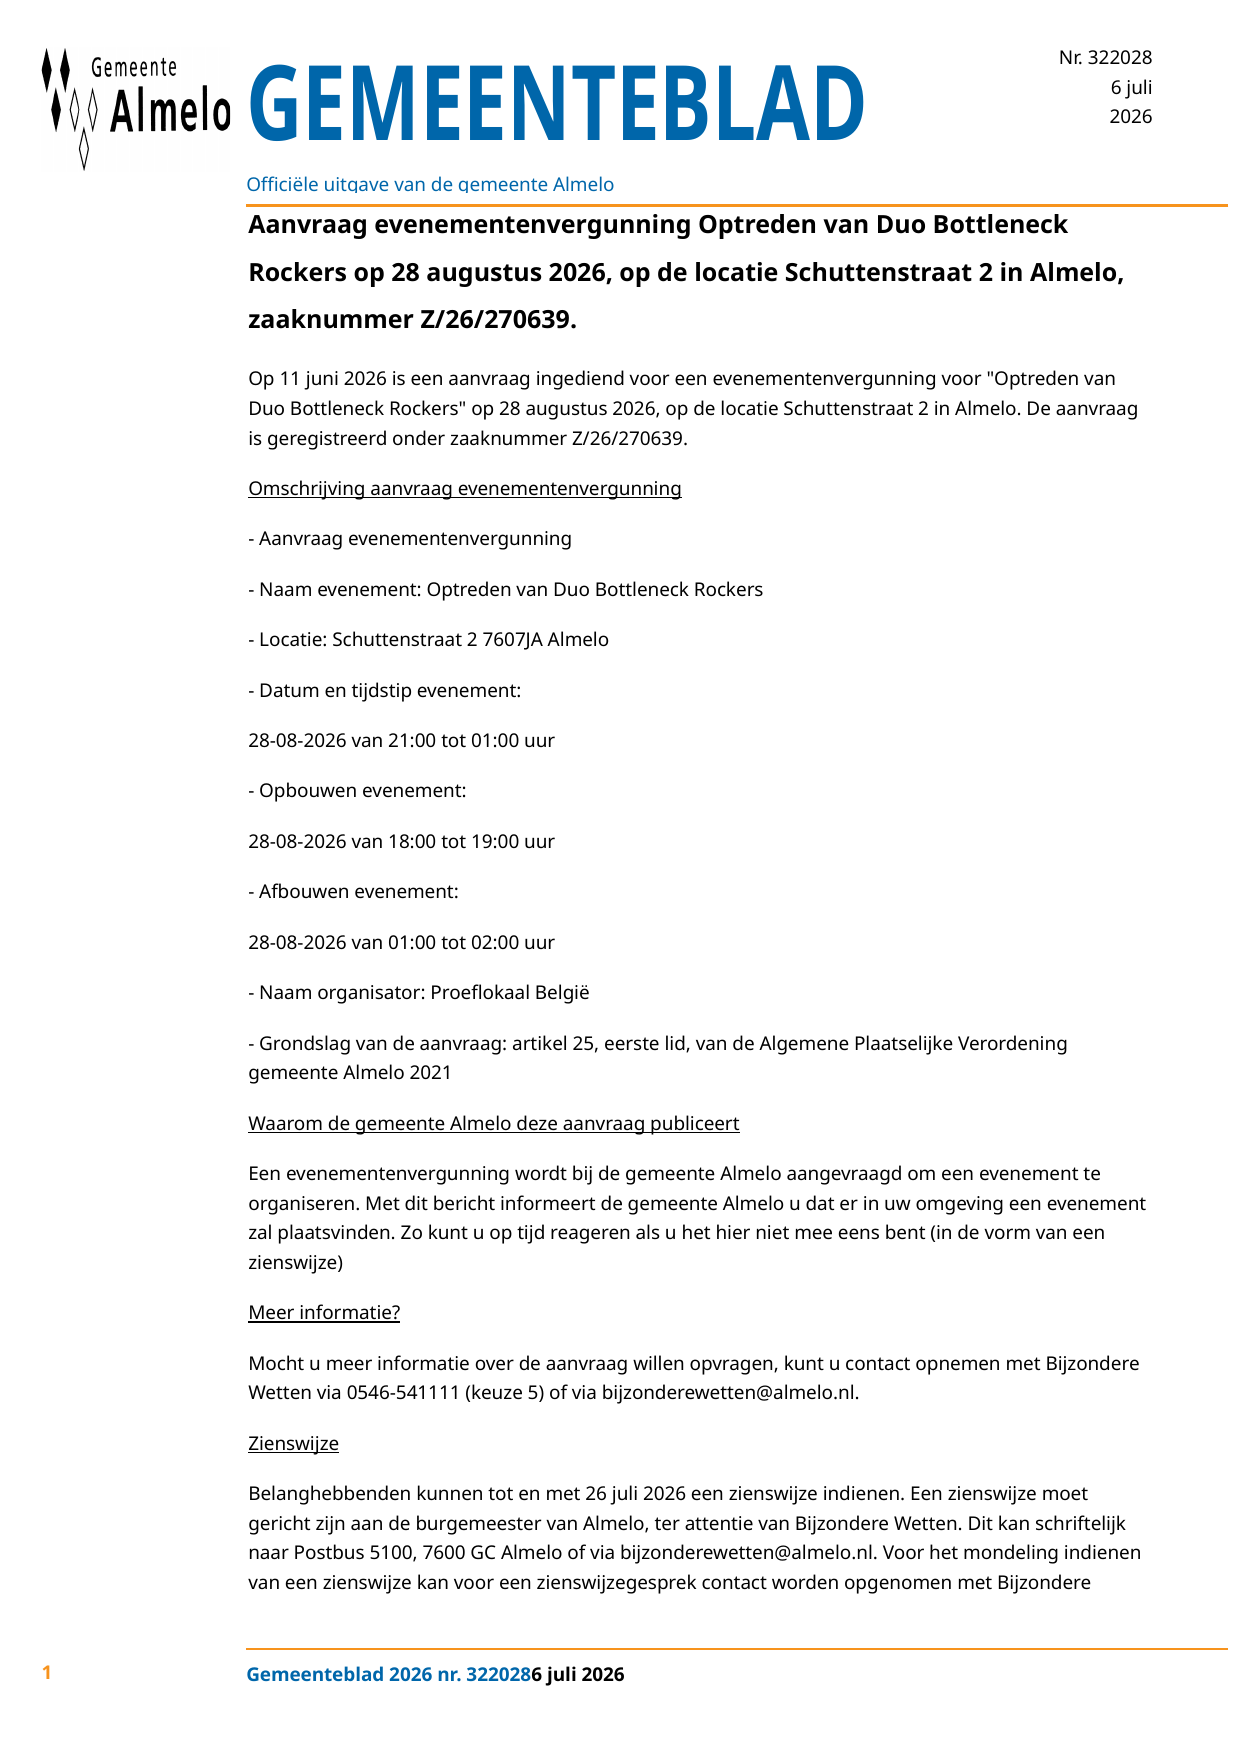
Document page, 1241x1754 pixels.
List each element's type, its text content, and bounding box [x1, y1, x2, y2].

text - Locatie: Schuttenstraat 2 7607JA Almelo [248, 626, 1152, 652]
text Mocht u meer informatie over de aanvraag willen opvragen, kunt u contact opnemen met Bijzondere Wetten via 0546-541111 (keuze 5) of via bijzonderewetten@almelo.nl. [248, 1350, 1152, 1405]
text Belanghebbenden kunnen tot en met 26 juli 2026 een zienswijze indienen. Een zienswijze moet gericht zijn aan de burgemeester van Almelo, ter attentie van Bijzondere Wetten. Dit kan schriftelijk naar Postbus 5100, 7600 GC Almelo of via bijzonderewetten@almelo.nl. Voor het mondeling indienen van een zienswijze kan voor een zienswijzegesprek contact worden opgenomen met Bijzondere [248, 1480, 1152, 1594]
text - Aanvraag evenementenvergunning [248, 526, 1152, 551]
text - Naam organisator: Proeflokaal België [248, 979, 1152, 1005]
text - Naam evenement: Optreden van Duo Bottleneck Rockers [248, 576, 1152, 602]
text - Opbouwen evenement: [248, 778, 1152, 803]
text - Grondslag van de aanvraag: artikel 25, eerste lid, van de Algemene Plaatselijke Verordening gemeente Almelo 2021 [248, 1030, 1152, 1085]
picture [41, 47, 231, 172]
text 28-08-2026 van 18:00 tot 19:00 uur [248, 828, 1152, 854]
text Meer informatie? [248, 1299, 1152, 1325]
text Omschrijving aanvraag evenementenvergunning [248, 475, 1152, 501]
text Op 11 juni 2026 is een aanvraag ingediend voor een evenementenvergunning voor "Optreden van Duo Bottleneck Rockers" op 28 augustus 2026, op de locatie Schuttenstraat 2 in Almelo. De aanvraag is geregistreerd onder zaaknummer Z/26/270639. [248, 366, 1152, 450]
text - Datum en tijdstip evenement: [248, 677, 1152, 702]
text Een evenementenvergunning wordt bij de gemeente Almelo aangevraagd om een evenement te organiseren. Met dit bericht informeert de gemeente Almelo u dat er in uw omgeving een evenement zal plaatsvinden. Zo kunt u op tijd reageren als u het hier niet mee eens bent (in de vorm van een zienswijze) [248, 1160, 1152, 1274]
text 28-08-2026 van 01:00 tot 02:00 uur [248, 929, 1152, 954]
text Zienswijze [248, 1430, 1152, 1455]
text Waarom de gemeente Almelo deze aanvraag publiceert [248, 1110, 1152, 1135]
text 28-08-2026 van 21:00 tot 01:00 uur [248, 727, 1152, 753]
text - Afbouwen evenement: [248, 878, 1152, 904]
text Aanvraag evenementenvergunning Optreden van Duo Bottleneck Rockers op 28 augustus 2026, op de locatie Schuttenstraat 2 in Almelo, zaaknummer Z/26/270639. [248, 207, 1152, 336]
